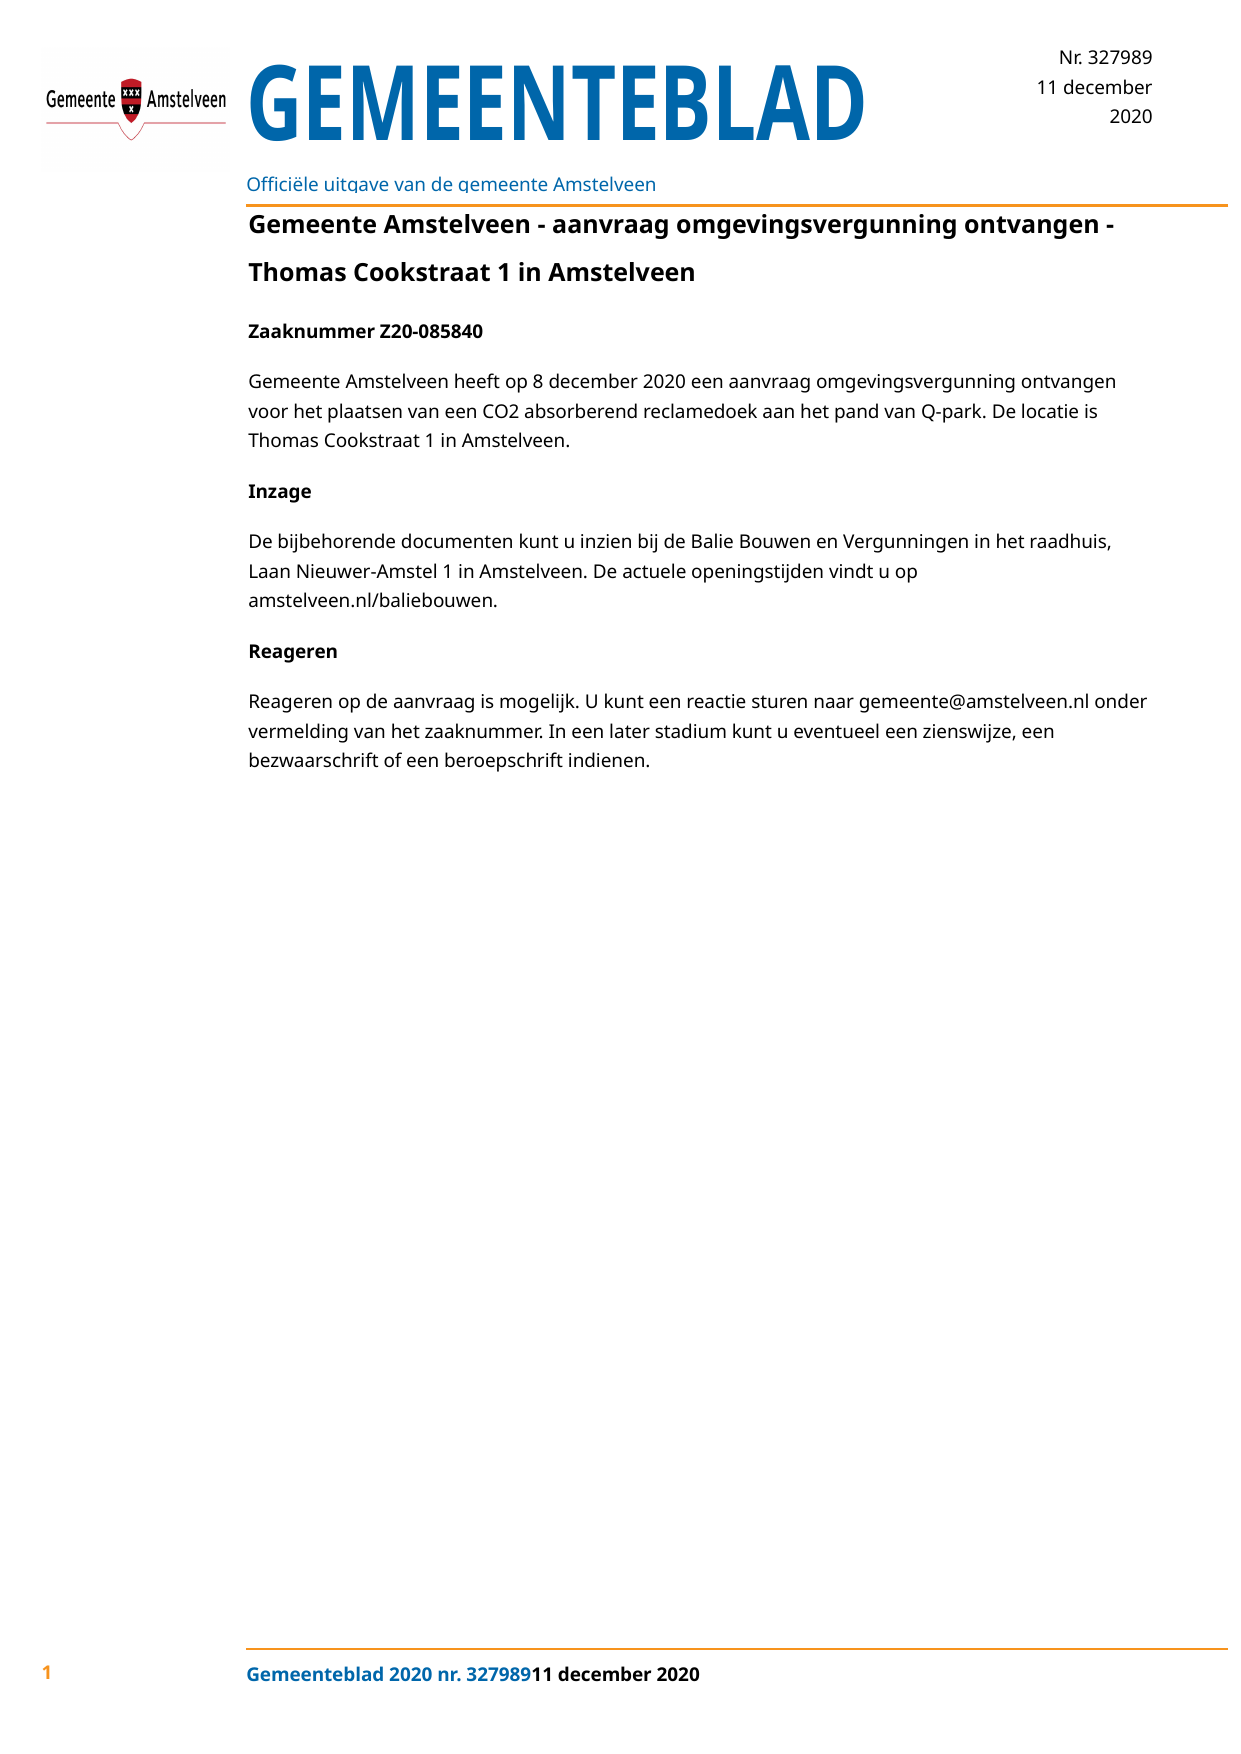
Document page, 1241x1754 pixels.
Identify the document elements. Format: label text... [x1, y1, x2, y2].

text Inzage [248, 478, 1152, 504]
picture [41, 47, 231, 172]
text Reageren op de aanvraag is mogelijk. U kunt een reactie sturen naar gemeente@amstelveen.nl onder vermelding van het zaaknummer. In een later stadium kunt u eventueel een zienswijze, een bezwaarschrift of een beroepschrift indienen. [248, 688, 1152, 773]
text Gemeente Amstelveen - aanvraag omgevingsvergunning ontvangen - Thomas Cookstraat 1 in Amstelveen [248, 207, 1152, 288]
text Reageren [248, 638, 1152, 664]
text Gemeente Amstelveen heeft op 8 december 2020 een aanvraag omgevingsvergunning ontvangen voor het plaatsen van een CO2 absorberend reclamedoek aan het pand van Q-park. De locatie is Thomas Cookstraat 1 in Amstelveen. [248, 368, 1152, 453]
text Zaaknummer Z20-085840 [248, 318, 1152, 344]
text De bijbehorende documenten kunt u inzien bij de Balie Bouwen en Vergunningen in het raadhuis, Laan Nieuwer-Amstel 1 in Amstelveen. De actuele openingstijden vindt u op amstelveen.nl/baliebouwen. [248, 528, 1152, 613]
